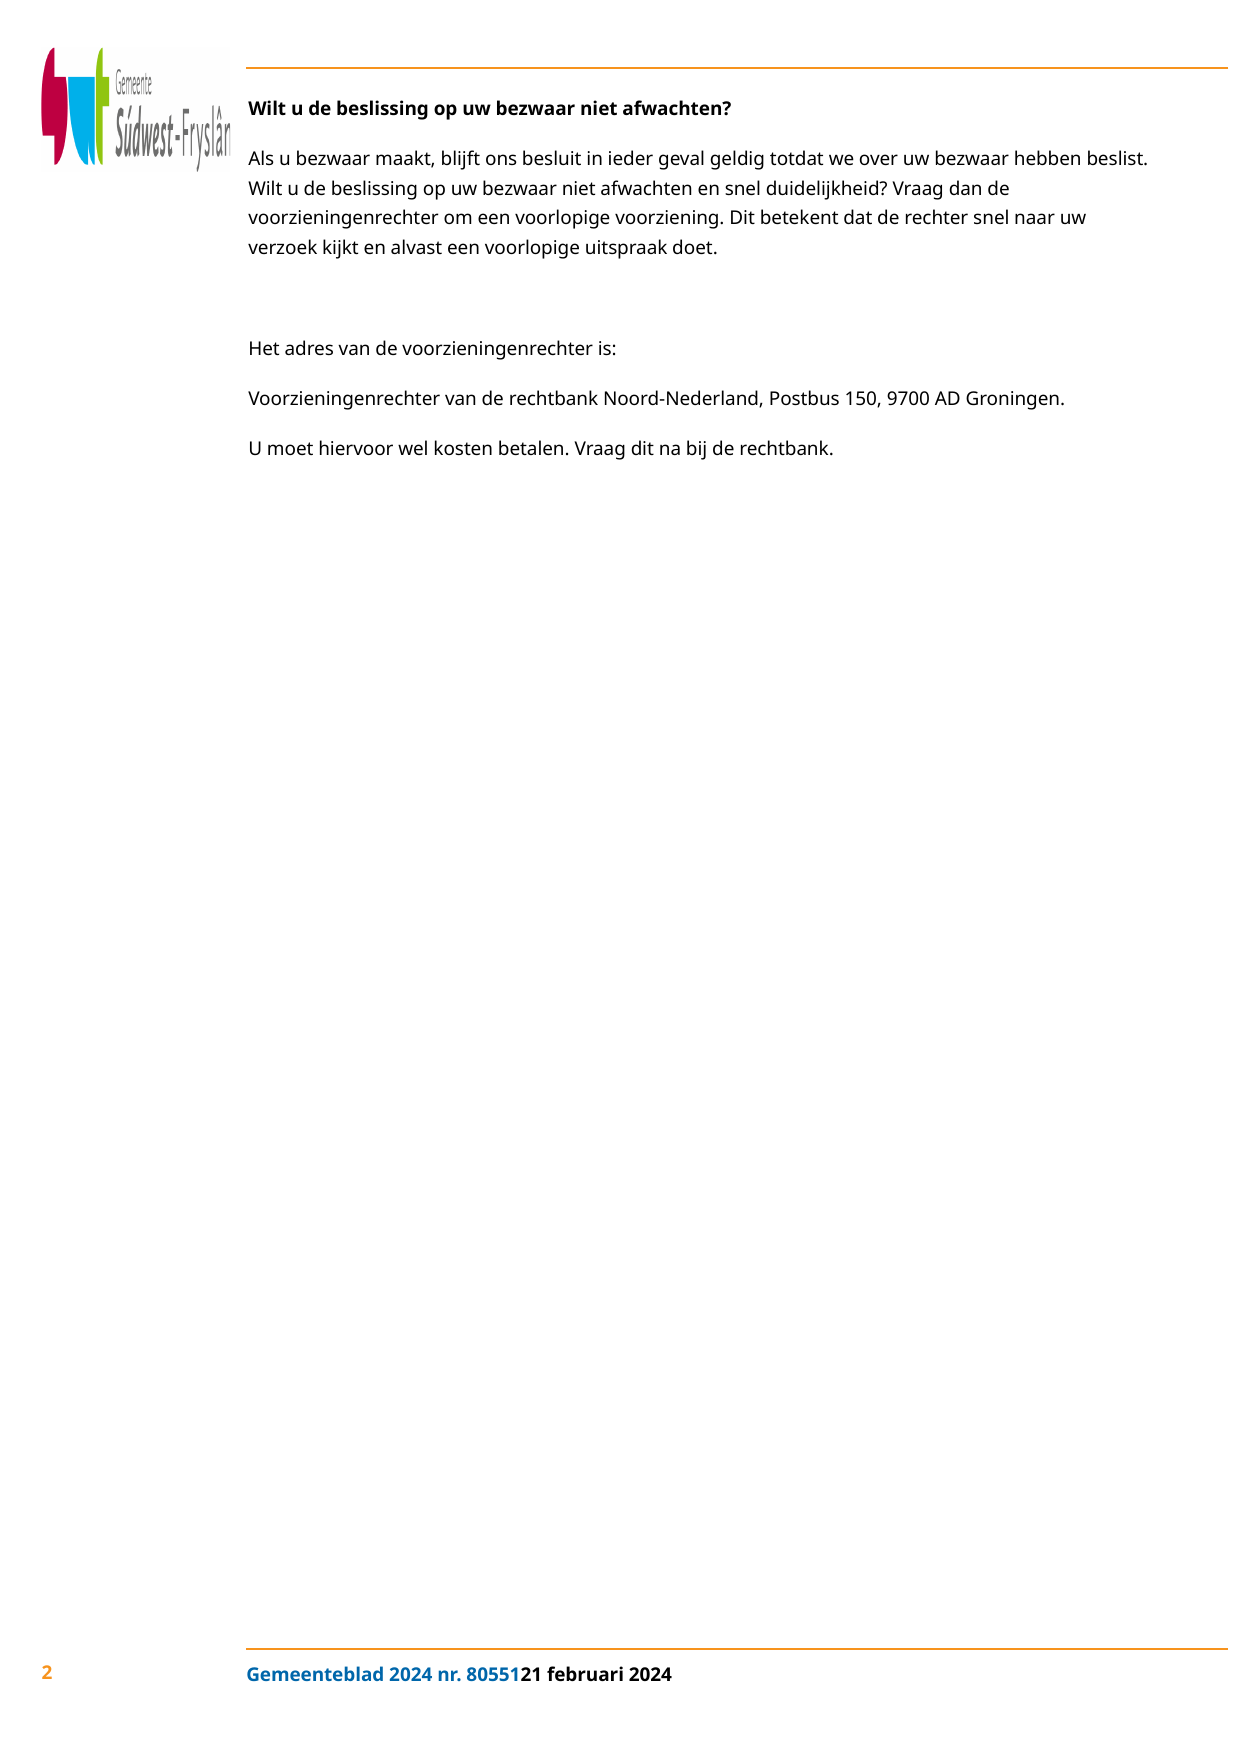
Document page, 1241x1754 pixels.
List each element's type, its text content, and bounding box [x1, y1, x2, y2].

picture [41, 47, 231, 172]
text Wilt u de beslissing op uw bezwaar niet afwachten? [248, 95, 1152, 121]
text U moet hiervoor wel kosten betalen. Vraag dit na bij de rechtbank. [248, 436, 1152, 461]
text Voorzieningenrechter van de rechtbank Noord-Nederland, Postbus 150, 9700 AD Groningen. [248, 385, 1152, 411]
text Als u bezwaar maakt, blijft ons besluit in ieder geval geldig totdat we over uw bezwaar hebben beslist. Wilt u de beslissing op uw bezwaar niet afwachten en snel duidelijkheid? Vraag dan de voorzieningenrechter om een voorlopige voorziening. Dit betekent dat de rechter snel naar uw verzoek kijkt en alvast een voorlopige uitspraak doet. [248, 145, 1152, 260]
text Het adres van de voorzieningenrechter is: [248, 335, 1152, 361]
